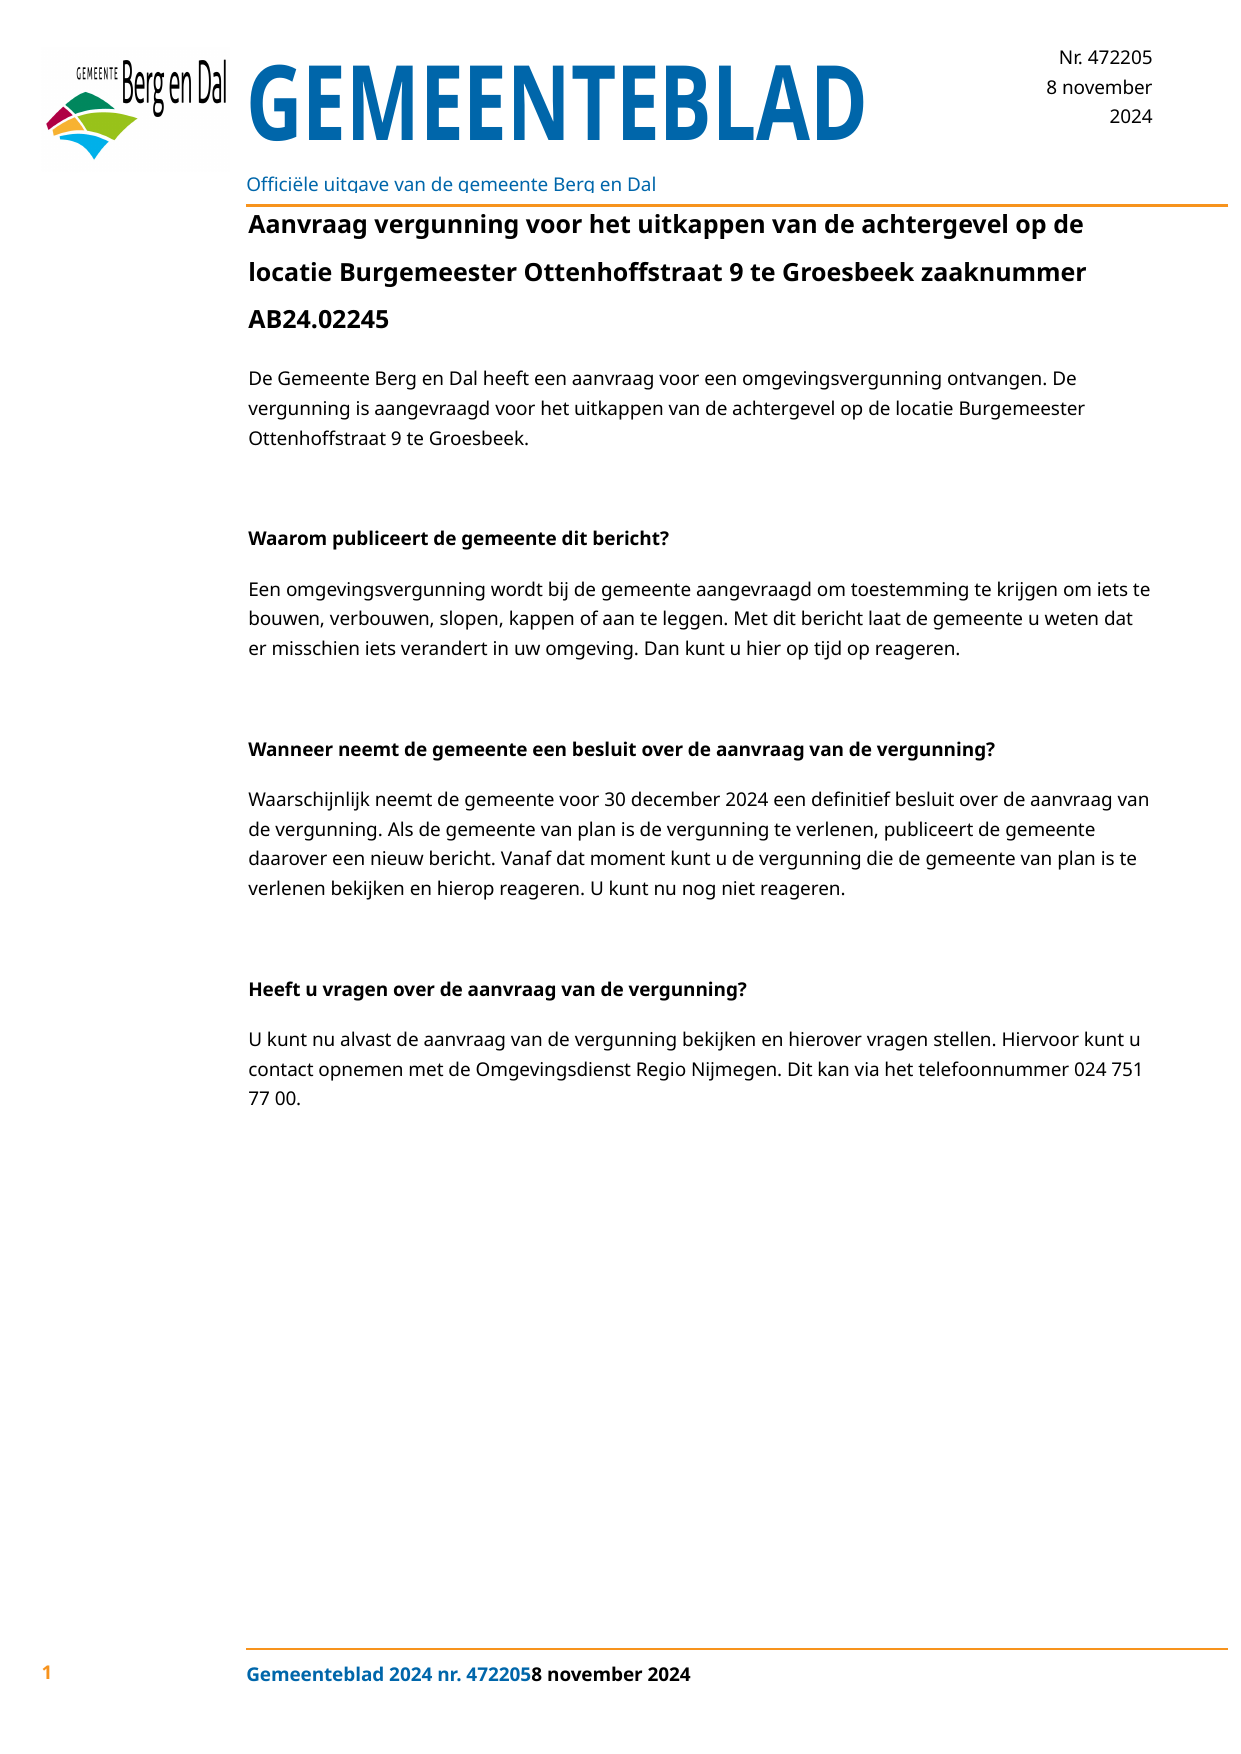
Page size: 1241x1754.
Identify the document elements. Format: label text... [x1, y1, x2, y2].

text Aanvraag vergunning voor het uitkappen van de achtergevel op de locatie Burgemeester Ottenhoffstraat 9 te Groesbeek zaaknummer AB24.02245 [248, 207, 1152, 336]
text Waarschijnlijk neemt de gemeente voor 30 december 2024 een definitief besluit over de aanvraag van de vergunning. Als de gemeente van plan is de vergunning te verlenen, publiceert de gemeente daarover een nieuw bericht. Vanaf dat moment kunt u de vergunning die de gemeente van plan is te verlenen bekijken en hierop reageren. U kunt nu nog niet reageren. [248, 786, 1152, 901]
text De Gemeente Berg en Dal heeft een aanvraag voor een omgevingsvergunning ontvangen. De vergunning is aangevraagd voor het uitkappen van de achtergevel op de locatie Burgemeester Ottenhoffstraat 9 te Groesbeek. [248, 366, 1152, 450]
picture [41, 47, 231, 172]
text Waarom publiceert de gemeente dit bericht? [248, 526, 1152, 551]
text U kunt nu alvast de aanvraag van de vergunning bekijken en hierover vragen stellen. Hiervoor kunt u contact opnemen met de Omgevingsdienst Regio Nijmegen. Dit kan via het telefoonnummer 024 751 77 00. [248, 1026, 1152, 1111]
text Een omgevingsvergunning wordt bij de gemeente aangevraagd om toestemming te krijgen om iets te bouwen, verbouwen, slopen, kappen of aan te leggen. Met dit bericht laat de gemeente u weten dat er misschien iets verandert in uw omgeving. Dan kunt u hier op tijd op reageren. [248, 576, 1152, 661]
text Wanneer neemt de gemeente een besluit over de aanvraag van de vergunning? [248, 736, 1152, 762]
text Heeft u vragen over de aanvraag van de vergunning? [248, 976, 1152, 1002]
